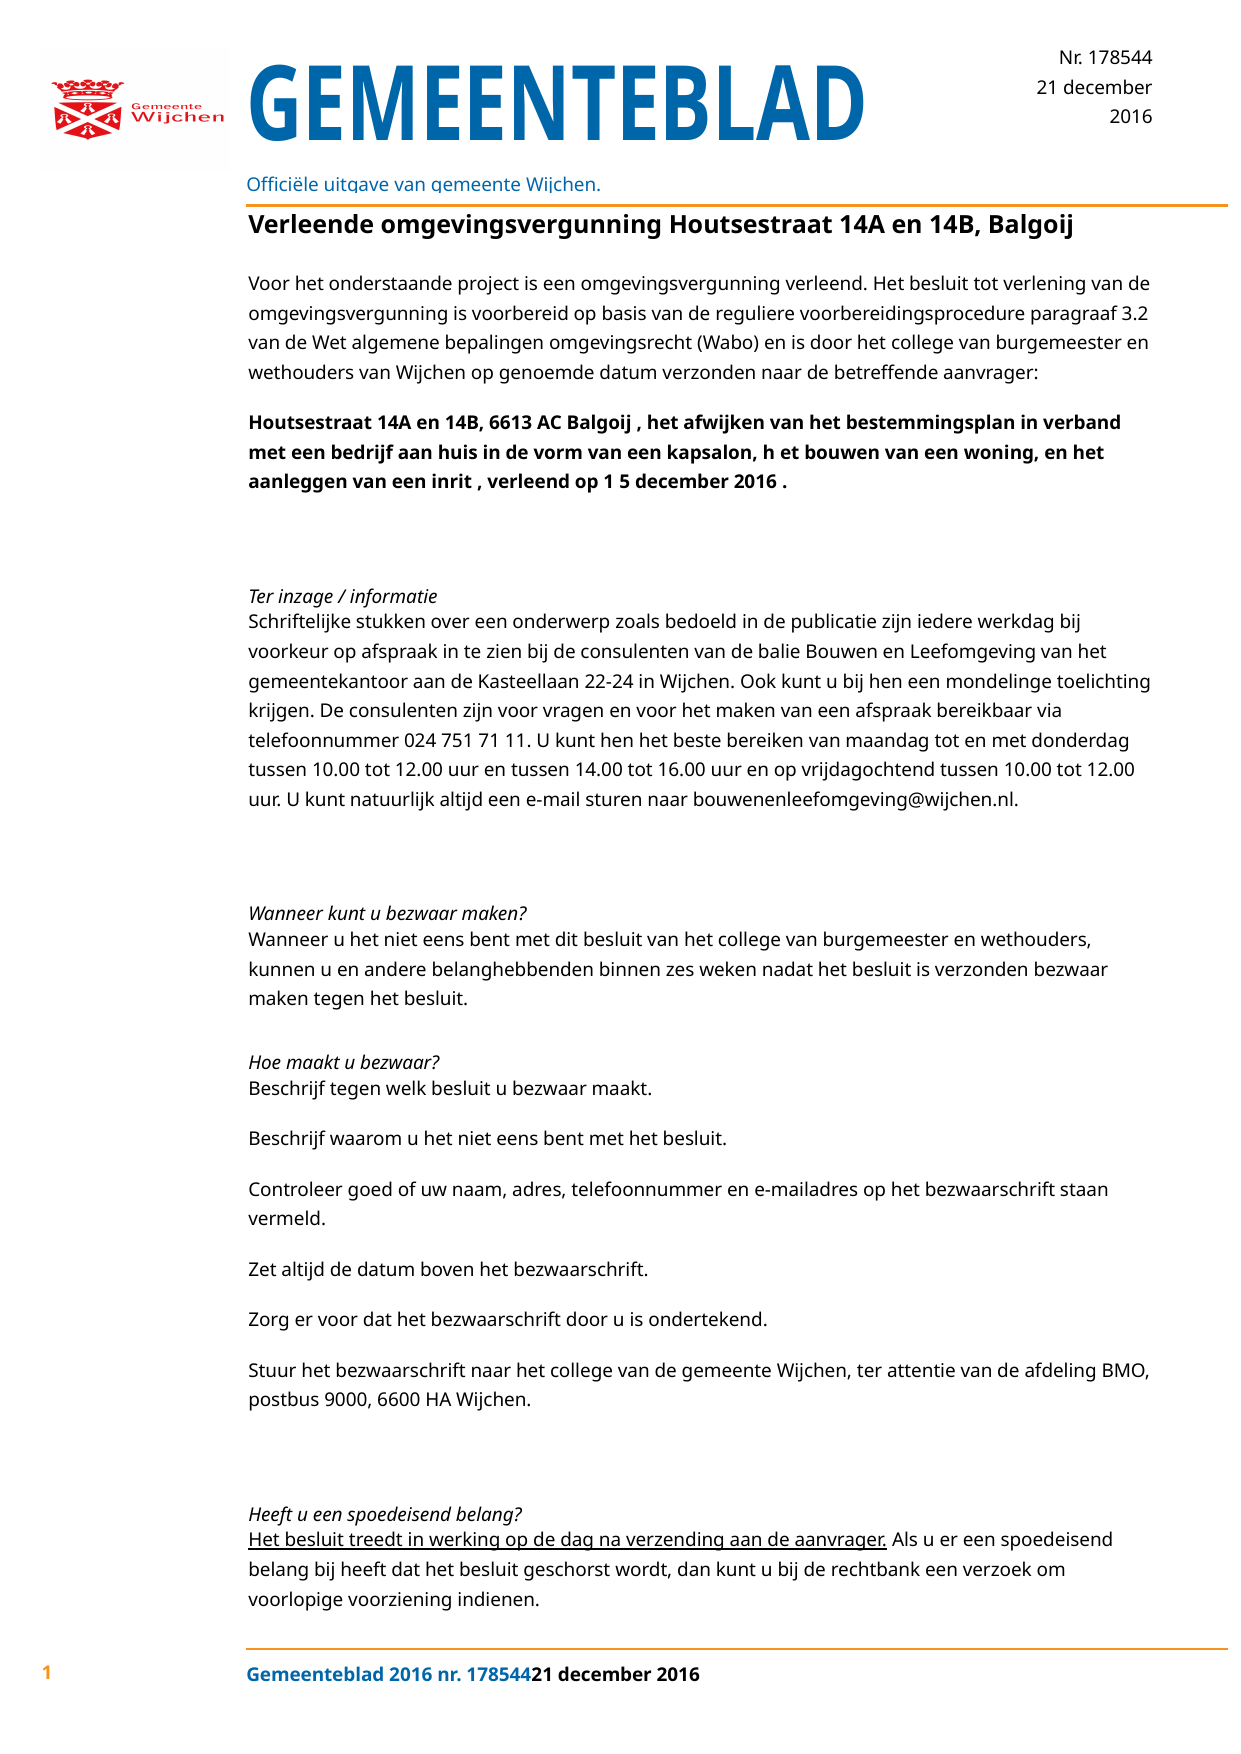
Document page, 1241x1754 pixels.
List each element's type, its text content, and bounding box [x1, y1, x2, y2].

text Controleer goed of uw naam, adres, telefoonnummer en e-mailadres op het bezwaarschrift staan vermeld. [248, 1176, 1152, 1231]
text Wanneer u het niet eens bent met dit besluit van het college van burgemeester en wethouders, kunnen u en andere belanghebbenden binnen zes weken nadat het besluit is verzonden bezwaar maken tegen het besluit. [248, 926, 1152, 1011]
text Houtsestraat 14A en 14B, 6613 AC Balgoij , het afwijken van het bestemmingsplan in verband met een bedrijf aan huis in de vorm van een kapsalon, h et bouwen van een woning, en het aanleggen van een inrit , verleend op 1 5 december 2016 . [248, 409, 1152, 494]
text Voor het onderstaande project is een omgevingsvergunning verleend. Het besluit tot verlening van de omgevingsvergunning is voorbereid op basis van de reguliere voorbereidingsprocedure paragraaf 3.2 van de Wet algemene bepalingen omgevingsrecht (Wabo) en is door het college van burgemeester en wethouders van Wijchen op genoemde datum verzonden naar de betreffende aanvrager: [248, 270, 1152, 385]
text Ter inzage / informatie [248, 583, 1152, 609]
text Zorg er voor dat het bezwaarschrift door u is ondertekend. [248, 1306, 1152, 1332]
text Wanneer kunt u bezwaar maken? [248, 901, 1152, 926]
text Hoe maakt u bezwaar? [248, 1049, 1152, 1075]
picture [41, 47, 231, 172]
text Schriftelijke stukken over een onderwerp zoals bedoeld in de publicatie zijn iedere werkdag bij voorkeur op afspraak in te zien bij de consulenten van de balie Bouwen en Leefomgeving van het gemeentekantoor aan de Kasteellaan 22-24 in Wijchen. Ook kunt u bij hen een mondelinge toelichting krijgen. De consulenten zijn voor vragen en voor het maken van een afspraak bereikbaar via telefoonnummer 024 751 71 11. U kunt hen het beste bereiken van maandag tot en met donderdag tussen 10.00 tot 12.00 uur en tussen 14.00 tot 16.00 uur en op vrijdagochtend tussen 10.00 tot 12.00 uur. U kunt natuurlijk altijd een e-mail sturen naar bouwenenleefomgeving@wijchen.nl. [248, 609, 1152, 812]
text Beschrijf waarom u het niet eens bent met het besluit. [248, 1126, 1152, 1151]
text Zet altijd de datum boven het bezwaarschrift. [248, 1256, 1152, 1282]
text Heeft u een spoedeisend belang? [248, 1501, 1152, 1527]
text Het besluit treedt in werking op de dag na verzending aan de aanvrager. Als u er een spoedeisend belang bij heeft dat het besluit geschorst wordt, dan kunt u bij de rechtbank een verzoek om voorlopige voorziening indienen. [248, 1527, 1152, 1611]
text Verleende omgevingsvergunning Houtsestraat 14A en 14B, Balgoij [248, 207, 1152, 241]
text Beschrijf tegen welk besluit u bezwaar maakt. [248, 1075, 1152, 1101]
text Stuur het bezwaarschrift naar het college van de gemeente Wijchen, ter attentie van de afdeling BMO, postbus 9000, 6600 HA Wijchen. [248, 1357, 1152, 1412]
